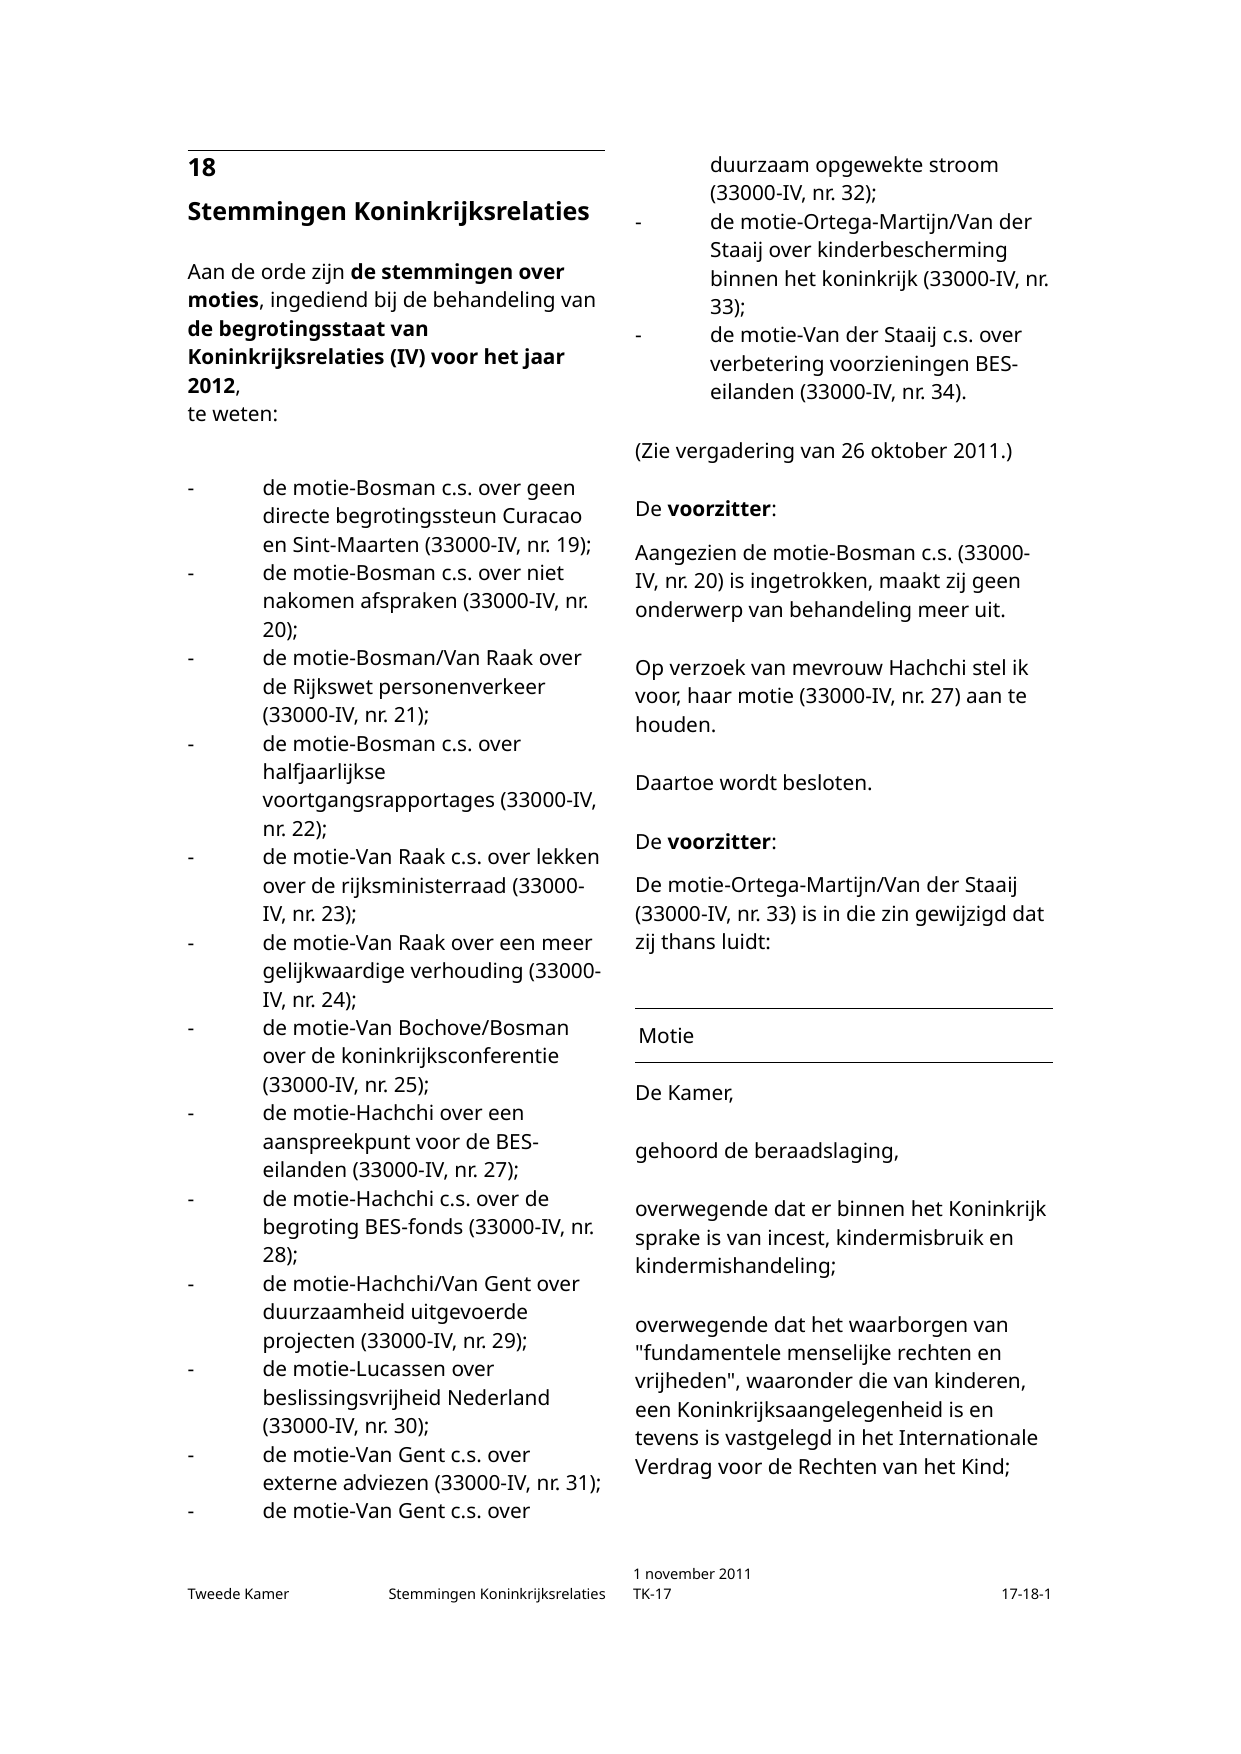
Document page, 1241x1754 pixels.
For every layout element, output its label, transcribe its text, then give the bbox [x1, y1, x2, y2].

text Stemmingen Koninkrijksrelaties [187, 193, 605, 227]
list de motie-Van Bochove/Bosman over de koninkrijksconferentie (33000-IV, nr. 25); [187, 1013, 605, 1098]
list de motie-Van Gent c.s. over externe adviezen (33000-IV, nr. 31); [187, 1440, 605, 1497]
text Aangezien de motie-Bosman c.s. (33000-IV, nr. 20) is ingetrokken, maakt zij geen onderwerp van behandeling meer uit. [635, 538, 1053, 623]
text (Zie vergadering van 26 oktober 2011.) [635, 436, 1053, 464]
list de motie-Van Gent c.s. over [187, 1497, 605, 1525]
text gehoord de beraadslaging, [635, 1136, 1053, 1164]
text te weten: [187, 399, 605, 428]
list duurzaam opgewekte stroom (33000-IV, nr. 32); [635, 150, 1053, 207]
list de motie-Ortega-Martijn/Van der Staaij over kinderbescherming binnen het koninkrijk (33000-IV, nr. 33); [635, 207, 1053, 321]
text Aan de orde zijn de stemmingen over moties, ingediend bij de behandeling van de begrotingsstaat van Koninkrijksrelaties (IV) voor het jaar 2012, [187, 257, 605, 399]
list de motie-Hachchi c.s. over de begroting BES-fonds (33000-IV, nr. 28); [187, 1184, 605, 1269]
text 18 [187, 151, 605, 184]
text overwegende dat het waarborgen van "fundamentele menselijke rechten en vrijheden", waaronder die van kinderen, een Koninkrijksaangelegenheid is en tevens is vastgelegd in het Internationale Verdrag voor de Rechten van het Kind; [635, 1310, 1053, 1480]
list de motie-Hachchi/Van Gent over duurzaamheid uitgevoerde projecten (33000-IV, nr. 29); [187, 1269, 605, 1354]
subtitle Motie [635, 1009, 1053, 1062]
text De motie-Ortega-Martijn/Van der Staaij (33000-IV, nr. 33) is in die zin gewijzigd dat zij thans luidt: [635, 870, 1053, 956]
list de motie-Van Raak c.s. over lekken over de rijksministerraad (33000-IV, nr. 23); [187, 842, 605, 928]
list de motie-Van Raak over een meer gelijkwaardige verhouding (33000-IV, nr. 24); [187, 928, 605, 1013]
text De voorzitter: [635, 494, 1053, 523]
list de motie-Bosman c.s. over geen directe begrotingssteun Curacao en Sint-Maarten (33000-IV, nr. 19); [187, 473, 605, 558]
list de motie-Lucassen over beslissingsvrijheid Nederland (33000-IV, nr. 30); [187, 1354, 605, 1440]
list de motie-Bosman/Van Raak over de Rijkswet personenverkeer (33000-IV, nr. 21); [187, 643, 605, 729]
text Op verzoek van mevrouw Hachchi stel ik voor, haar motie (33000-IV, nr. 27) aan te houden. [635, 653, 1053, 738]
list de motie-Hachchi over een aanspreekpunt voor de BES-eilanden (33000-IV, nr. 27); [187, 1098, 605, 1184]
list de motie-Bosman c.s. over niet nakomen afspraken (33000-IV, nr. 20); [187, 558, 605, 643]
text De voorzitter: [635, 827, 1053, 855]
text Daartoe wordt besloten. [635, 768, 1053, 797]
text overwegende dat er binnen het Koninkrijk sprake is van incest, kindermisbruik en kindermishandeling; [635, 1194, 1053, 1280]
list de motie-Van der Staaij c.s. over verbetering voorzieningen BES-eilanden (33000-IV, nr. 34). [635, 321, 1053, 406]
list de motie-Bosman c.s. over halfjaarlijkse voortgangsrapportages (33000-IV, nr. 22); [187, 729, 605, 842]
text De Kamer, [635, 1078, 1053, 1106]
